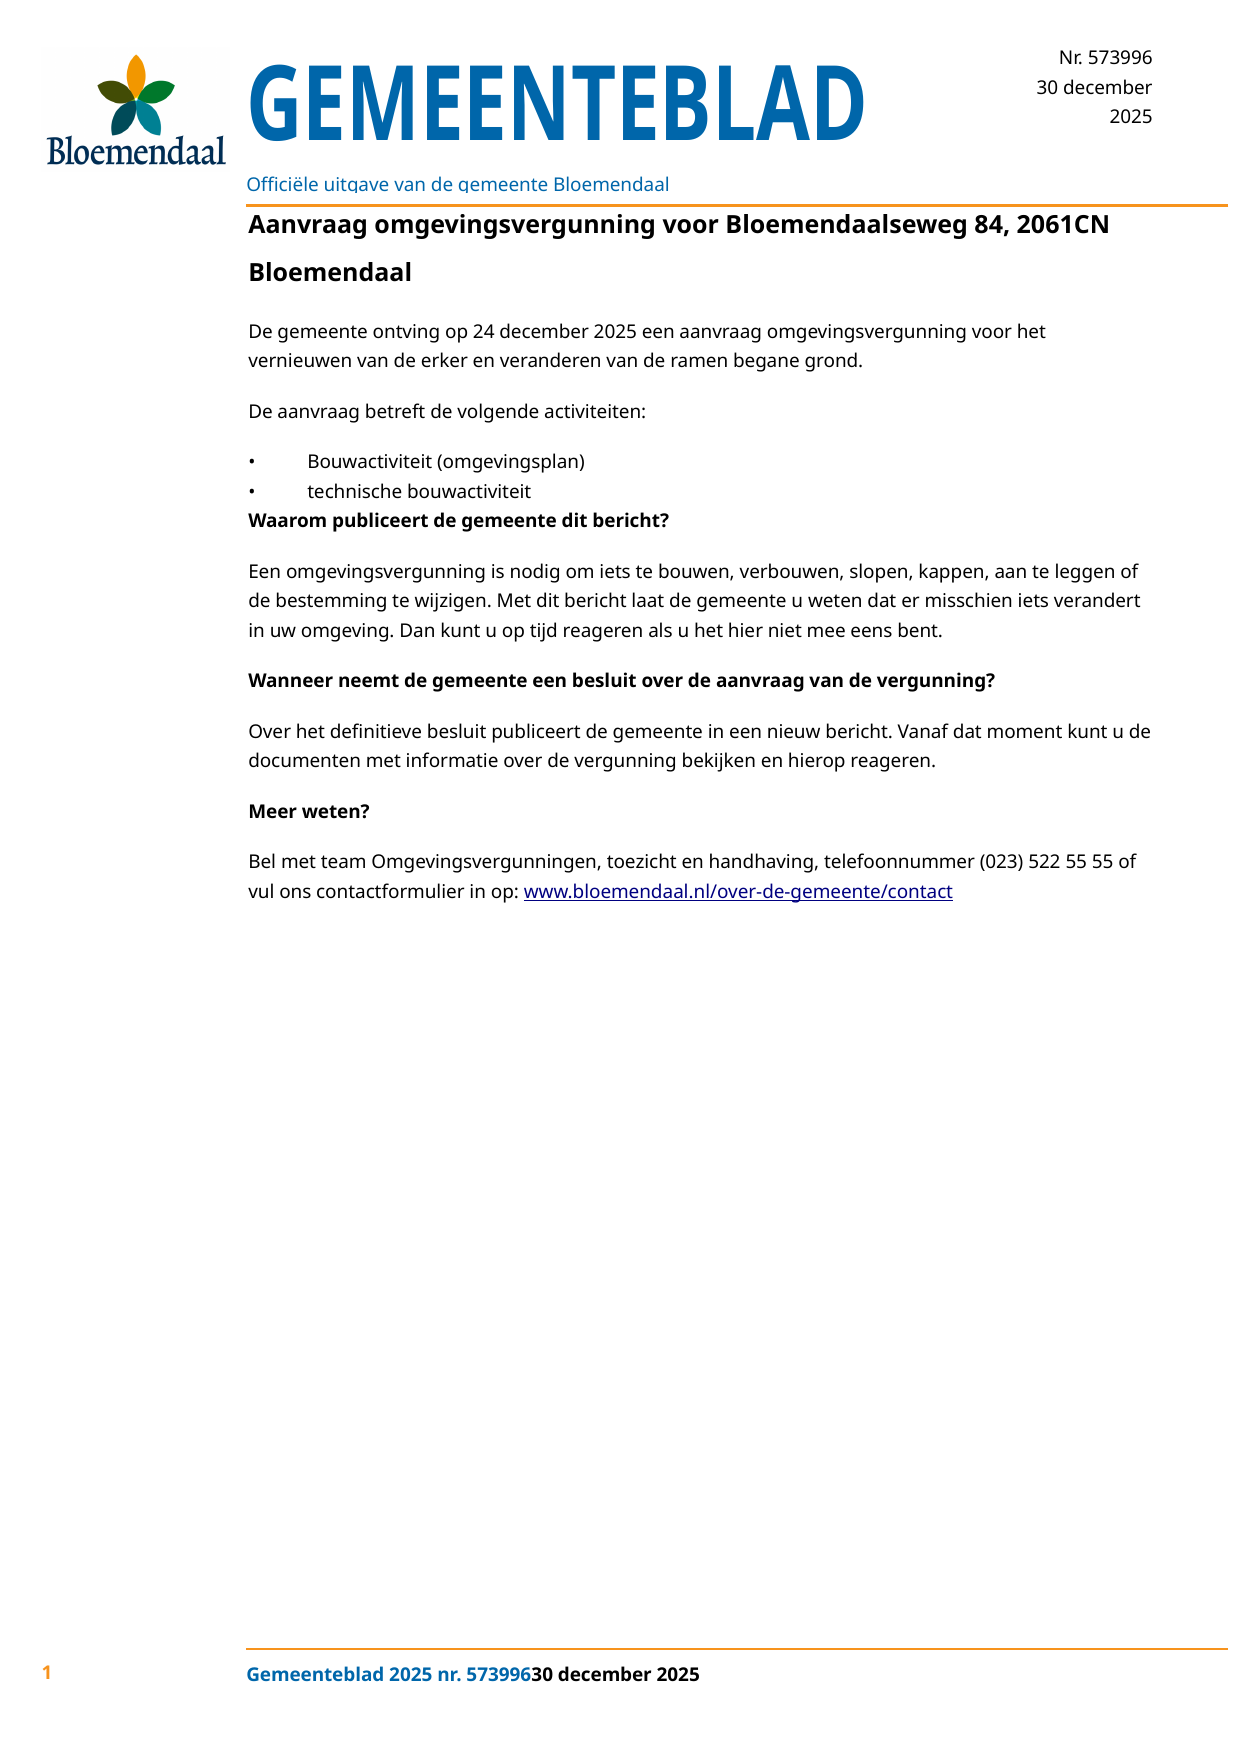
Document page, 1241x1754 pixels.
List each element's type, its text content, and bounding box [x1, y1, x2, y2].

text Wanneer neemt de gemeente een besluit over de aanvraag van de vergunning? [248, 667, 1152, 693]
text Bel met team Omgevingsvergunningen, toezicht en handhaving, telefoonnummer (023) 522 55 55 of vul ons contactformulier in op: www.bloemendaal.nl/over-de-gemeente/contact [248, 848, 1152, 904]
list technische bouwactiviteit [248, 478, 1152, 504]
text Waarom publiceert de gemeente dit bericht? [248, 507, 1152, 533]
text Over het definitieve besluit publiceert de gemeente in een nieuw bericht. Vanaf dat moment kunt u de documenten met informatie over de vergunning bekijken en hierop reageren. [248, 718, 1152, 773]
text De gemeente ontving op 24 december 2025 een aanvraag omgevingsvergunning voor het vernieuwen van de erker en veranderen van de ramen begane grond. [248, 318, 1152, 373]
text Een omgevingsvergunning is nodig om iets te bouwen, verbouwen, slopen, kappen, aan te leggen of de bestemming te wijzigen. Met dit bericht laat de gemeente u weten dat er misschien iets verandert in uw omgeving. Dan kunt u op tijd reageren als u het hier niet mee eens bent. [248, 558, 1152, 643]
text Meer weten? [248, 798, 1152, 824]
list Bouwactiviteit (omgevingsplan) [248, 448, 1152, 474]
text De aanvraag betreft de volgende activiteiten: [248, 398, 1152, 424]
picture [41, 47, 231, 172]
text Aanvraag omgevingsvergunning voor Bloemendaalseweg 84, 2061CN Bloemendaal [248, 207, 1152, 288]
